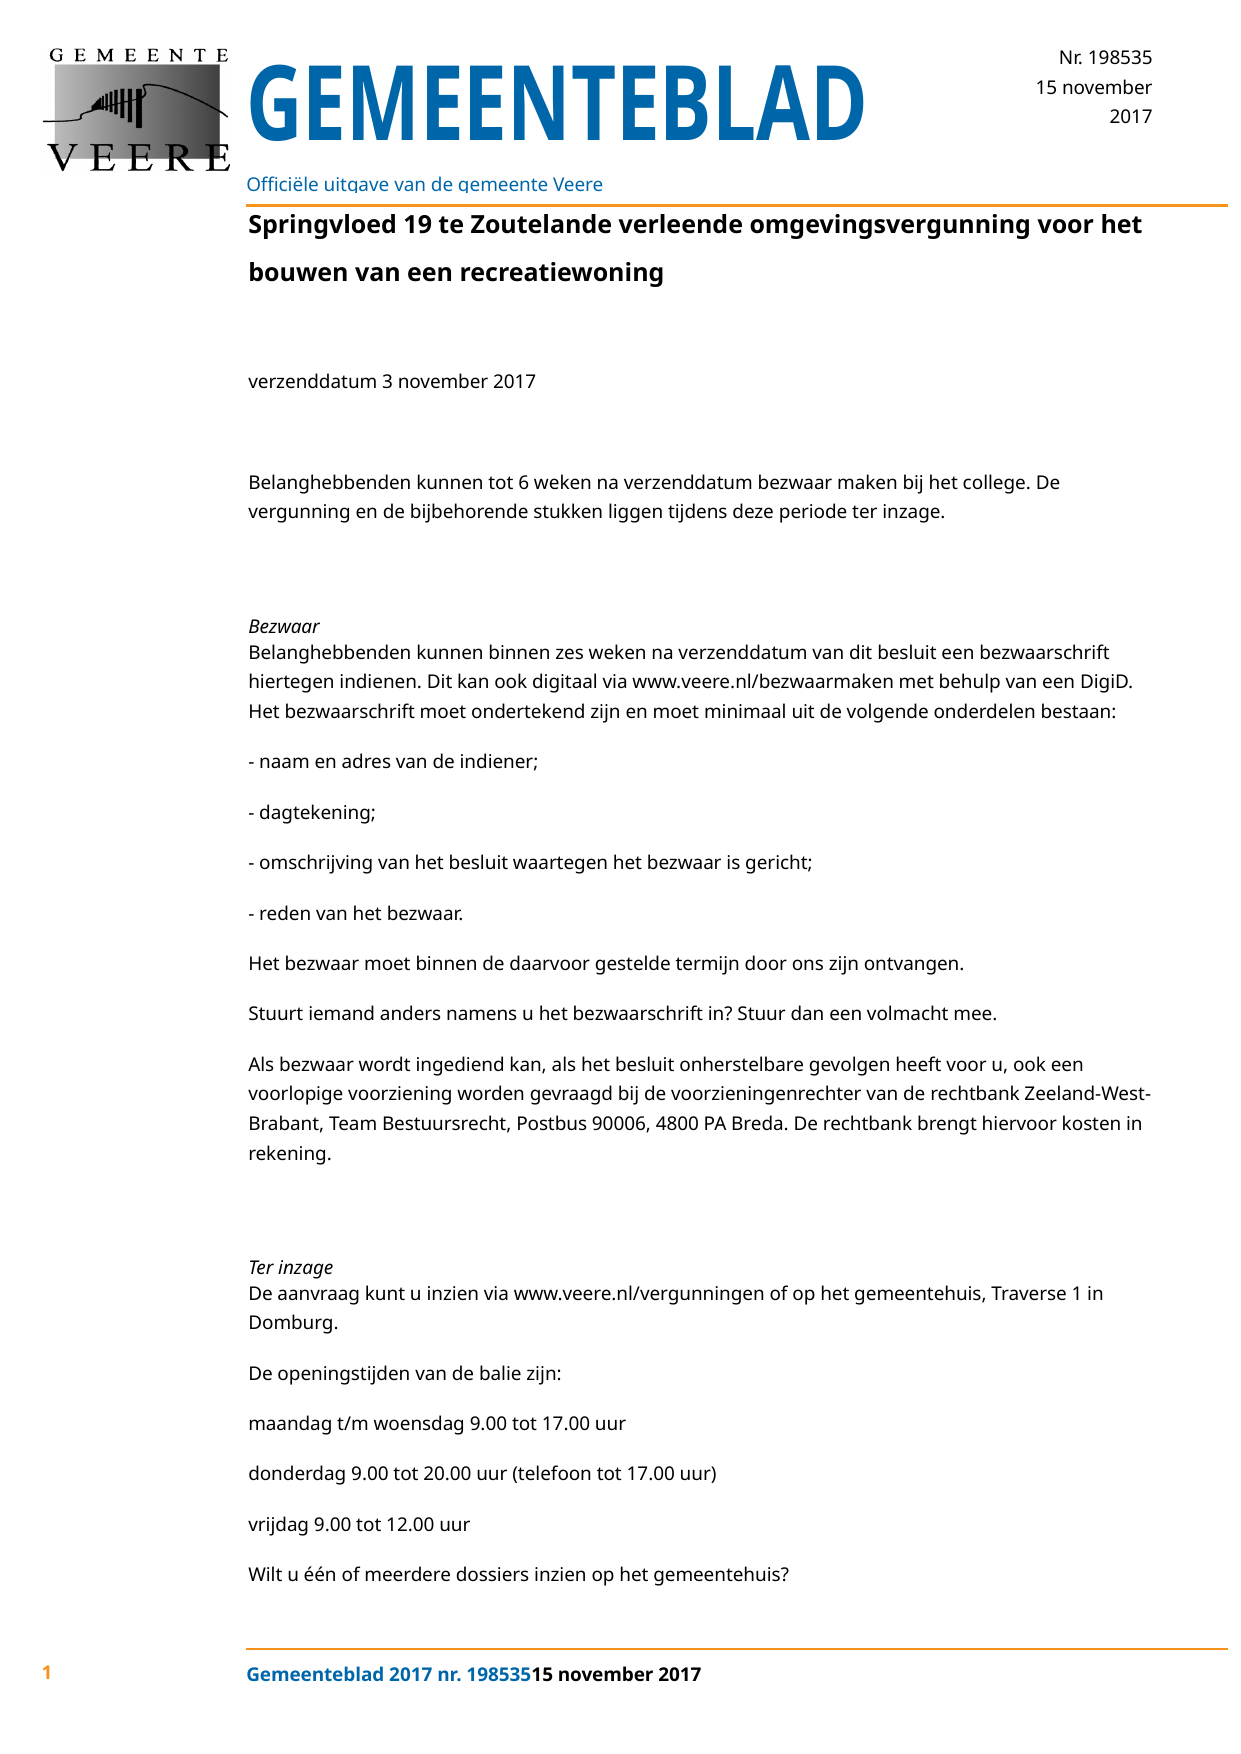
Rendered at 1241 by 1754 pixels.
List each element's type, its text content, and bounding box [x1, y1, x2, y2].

text verzenddatum 3 november 2017 [248, 368, 1152, 394]
picture [41, 47, 231, 172]
text - omschrijving van het besluit waartegen het bezwaar is gericht; [248, 849, 1152, 875]
text Belanghebbenden kunnen tot 6 weken na verzenddatum bezwaar maken bij het college. De vergunning en de bijbehorende stukken liggen tijdens deze periode ter inzage. [248, 469, 1152, 524]
text - reden van het bezwaar. [248, 900, 1152, 925]
text Wilt u één of meerdere dossiers inzien op het gemeentehuis? [248, 1561, 1152, 1587]
text Springvloed 19 te Zoutelande verleende omgevingsvergunning voor het bouwen van een recreatiewoning [248, 207, 1152, 288]
text maandag t/m woensdag 9.00 tot 17.00 uur [248, 1410, 1152, 1436]
text - dagtekening; [248, 799, 1152, 824]
text Bezwaar [248, 613, 1152, 639]
text Het bezwaar moet binnen de daarvoor gestelde termijn door ons zijn ontvangen. [248, 950, 1152, 976]
text Belanghebbenden kunnen binnen zes weken na verzenddatum van dit besluit een bezwaarschrift hiertegen indienen. Dit kan ook digitaal via www.veere.nl/bezwaarmaken met behulp van een DigiD. Het bezwaarschrift moet ondertekend zijn en moet minimaal uit de volgende onderdelen bestaan: [248, 639, 1152, 724]
text De openingstijden van de balie zijn: [248, 1360, 1152, 1386]
text vrijdag 9.00 tot 12.00 uur [248, 1511, 1152, 1537]
text - naam en adres van de indiener; [248, 748, 1152, 774]
text donderdag 9.00 tot 20.00 uur (telefoon tot 17.00 uur) [248, 1461, 1152, 1486]
text Ter inzage [248, 1254, 1152, 1280]
text De aanvraag kunt u inzien via www.veere.nl/vergunningen of op het gemeentehuis, Traverse 1 in Domburg. [248, 1280, 1152, 1335]
text Stuurt iemand anders namens u het bezwaarschrift in? Stuur dan een volmacht mee. [248, 1001, 1152, 1026]
text Als bezwaar wordt ingediend kan, als het besluit onherstelbare gevolgen heeft voor u, ook een voorlopige voorziening worden gevraagd bij de voorzieningenrechter van de rechtbank Zeeland-West-Brabant, Team Bestuursrecht, Postbus 90006, 4800 PA Breda. De rechtbank brengt hiervoor kosten in rekening. [248, 1051, 1152, 1165]
